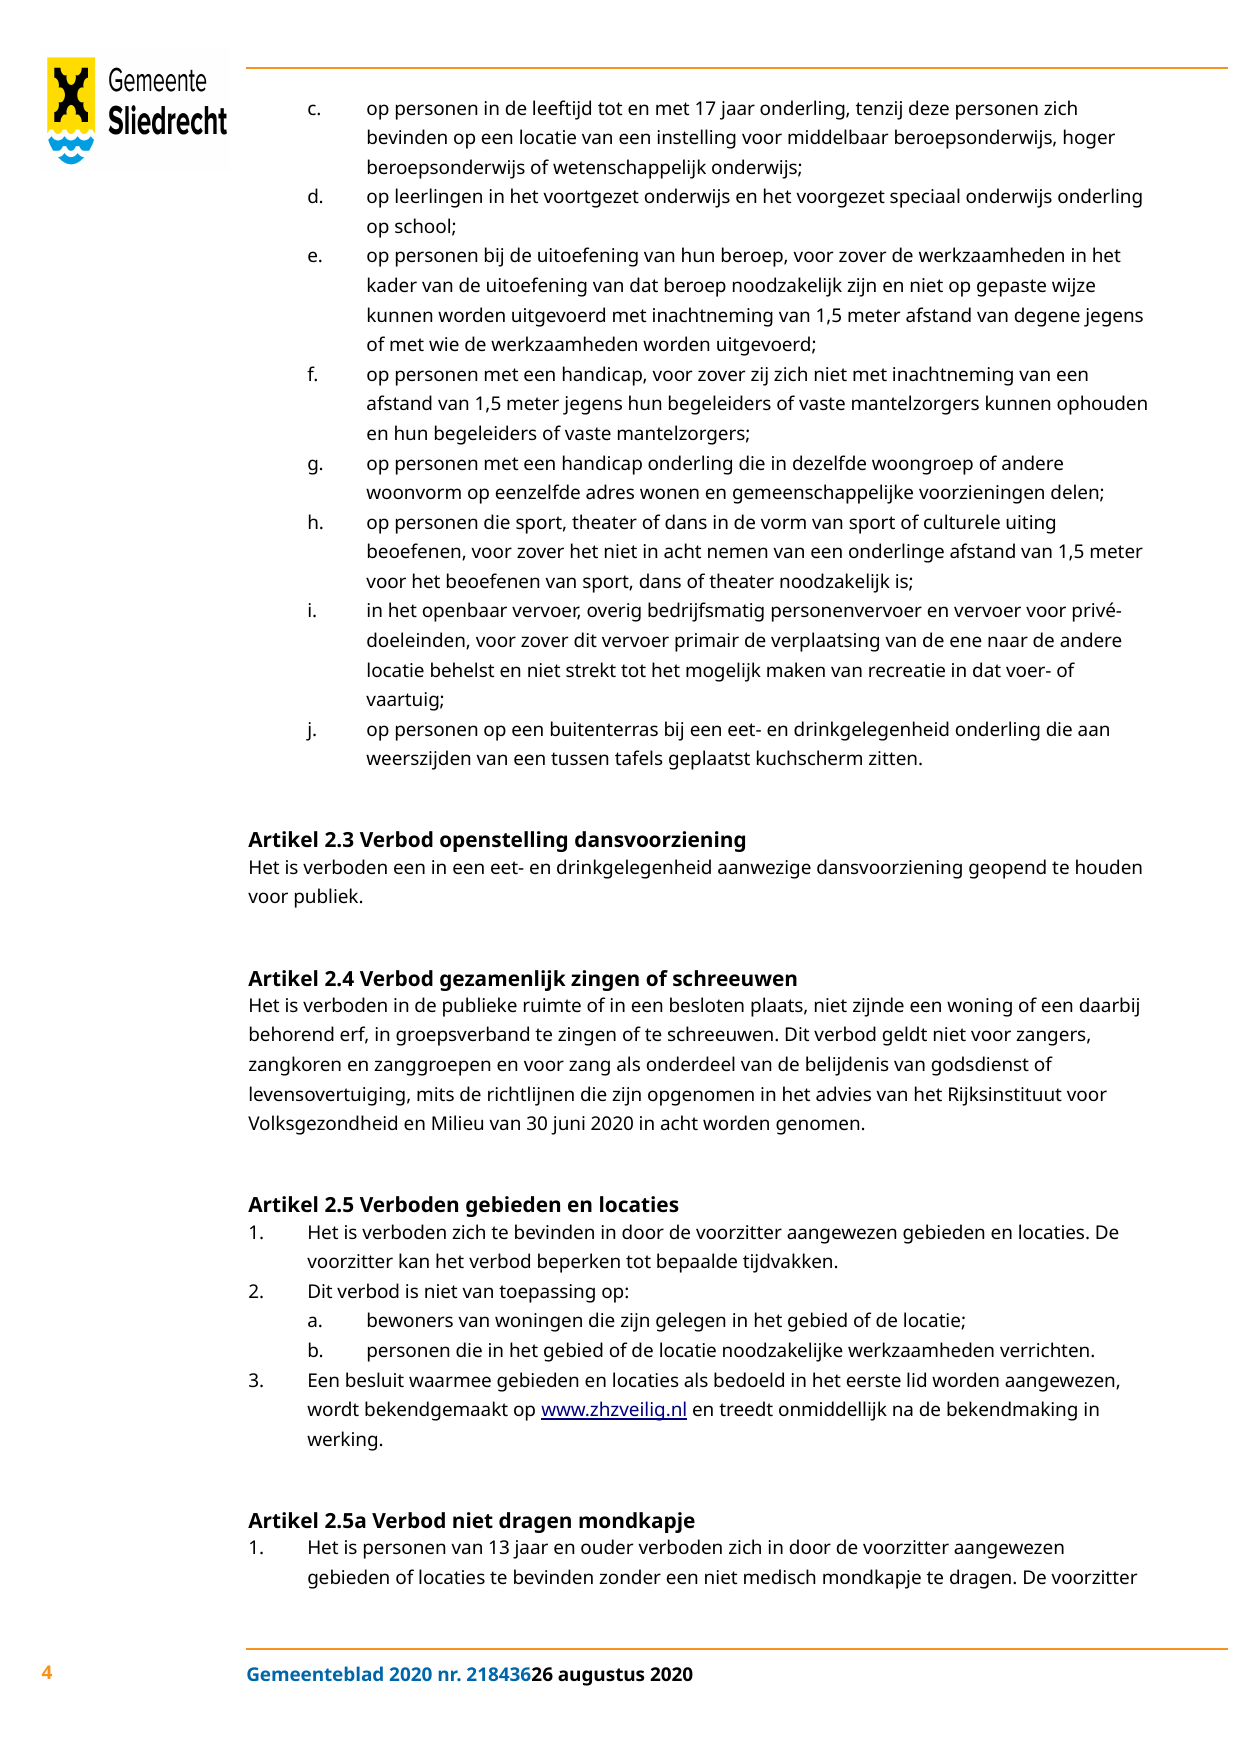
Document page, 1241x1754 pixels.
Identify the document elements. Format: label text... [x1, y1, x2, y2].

list op personen met een handicap, voor zover zij zich niet met inachtneming van een afstand van 1,5 meter jegens hun begeleiders of vaste mantelzorgers kunnen ophouden en hun begeleiders of vaste mantelzorgers; [307, 361, 1152, 446]
list Het is personen van 13 jaar en ouder verboden zich in door de voorzitter aangewezen gebieden of locaties te bevinden zonder een niet medisch mondkapje te dragen. De voorzitter [248, 1534, 1152, 1590]
picture [41, 47, 231, 172]
text Het is verboden in de publieke ruimte of in een besloten plaats, niet zijnde een woning of een daarbij behorend erf, in groepsverband te zingen of te schreeuwen. Dit verbod geldt niet voor zangers, zangkoren en zanggroepen en voor zang als onderdeel van de belijdenis van godsdienst of levensovertuiging, mits de richtlijnen die zijn opgenomen in het advies van het Rijksinstituut voor Volksgezondheid en Milieu van 30 juni 2020 in acht worden genomen. [248, 992, 1152, 1136]
list op personen met een handicap onderling die in dezelfde woongroep of andere woonvorm op eenzelfde adres wonen en gemeenschappelijke voorzieningen delen; [307, 450, 1152, 505]
list in het openbaar vervoer, overig bedrijfsmatig personenvervoer en vervoer voor privé-doeleinden, voor zover dit vervoer primair de verplaatsing van de ene naar de andere locatie behelst en niet strekt tot het mogelijk maken van recreatie in dat voer- of vaartuig; [307, 598, 1152, 712]
text Artikel 2.5 Verboden gebieden en locaties [248, 1190, 1152, 1219]
text Artikel 2.5a Verbod niet dragen mondkapje [248, 1506, 1152, 1534]
list op personen op een buitenterras bij een eet- en drinkgelegenheid onderling die aan weerszijden van een tussen tafels geplaatst kuchscherm zitten. [307, 716, 1152, 771]
list Het is verboden zich te bevinden in door de voorzitter aangewezen gebieden en locaties. De voorzitter kan het verbod beperken tot bepaalde tijdvakken. [248, 1219, 1152, 1274]
text Het is verboden een in een eet- en drinkgelegenheid aanwezige dansvoorziening geopend te houden voor publiek. [248, 854, 1152, 909]
list op personen die sport, theater of dans in de vorm van sport of culturele uiting beoefenen, voor zover het niet in acht nemen van een onderlinge afstand van 1,5 meter voor het beoefenen van sport, dans of theater noodzakelijk is; [307, 509, 1152, 594]
text Artikel 2.4 Verbod gezamenlijk zingen of schreeuwen [248, 964, 1152, 992]
list bewoners van woningen die zijn gelegen in het gebied of de locatie; [307, 1308, 1152, 1333]
list personen die in het gebied of de locatie noodzakelijke werkzaamheden verrichten. [307, 1337, 1152, 1363]
text Artikel 2.3 Verbod openstelling dansvoorziening [248, 826, 1152, 854]
list op personen in de leeftijd tot en met 17 jaar onderling, tenzij deze personen zich bevinden op een locatie van een instelling voor middelbaar beroepsonderwijs, hoger beroepsonderwijs of wetenschappelijk onderwijs; [307, 95, 1152, 180]
list op personen bij de uitoefening van hun beroep, voor zover de werkzaamheden in het kader van de uitoefening van dat beroep noodzakelijk zijn en niet op gepaste wijze kunnen worden uitgevoerd met inachtneming van 1,5 meter afstand van degene jegens of met wie de werkzaamheden worden uitgevoerd; [307, 243, 1152, 357]
list Een besluit waarmee gebieden en locaties als bedoeld in het eerste lid worden aangewezen, wordt bekendgemaakt op www.zhzveilig.nl en treedt onmiddellijk na de bekendmaking in werking. [248, 1367, 1152, 1452]
list Dit verbod is niet van toepassing op: [248, 1278, 1152, 1304]
list op leerlingen in het voortgezet onderwijs en het voorgezet speciaal onderwijs onderling op school; [307, 183, 1152, 239]
